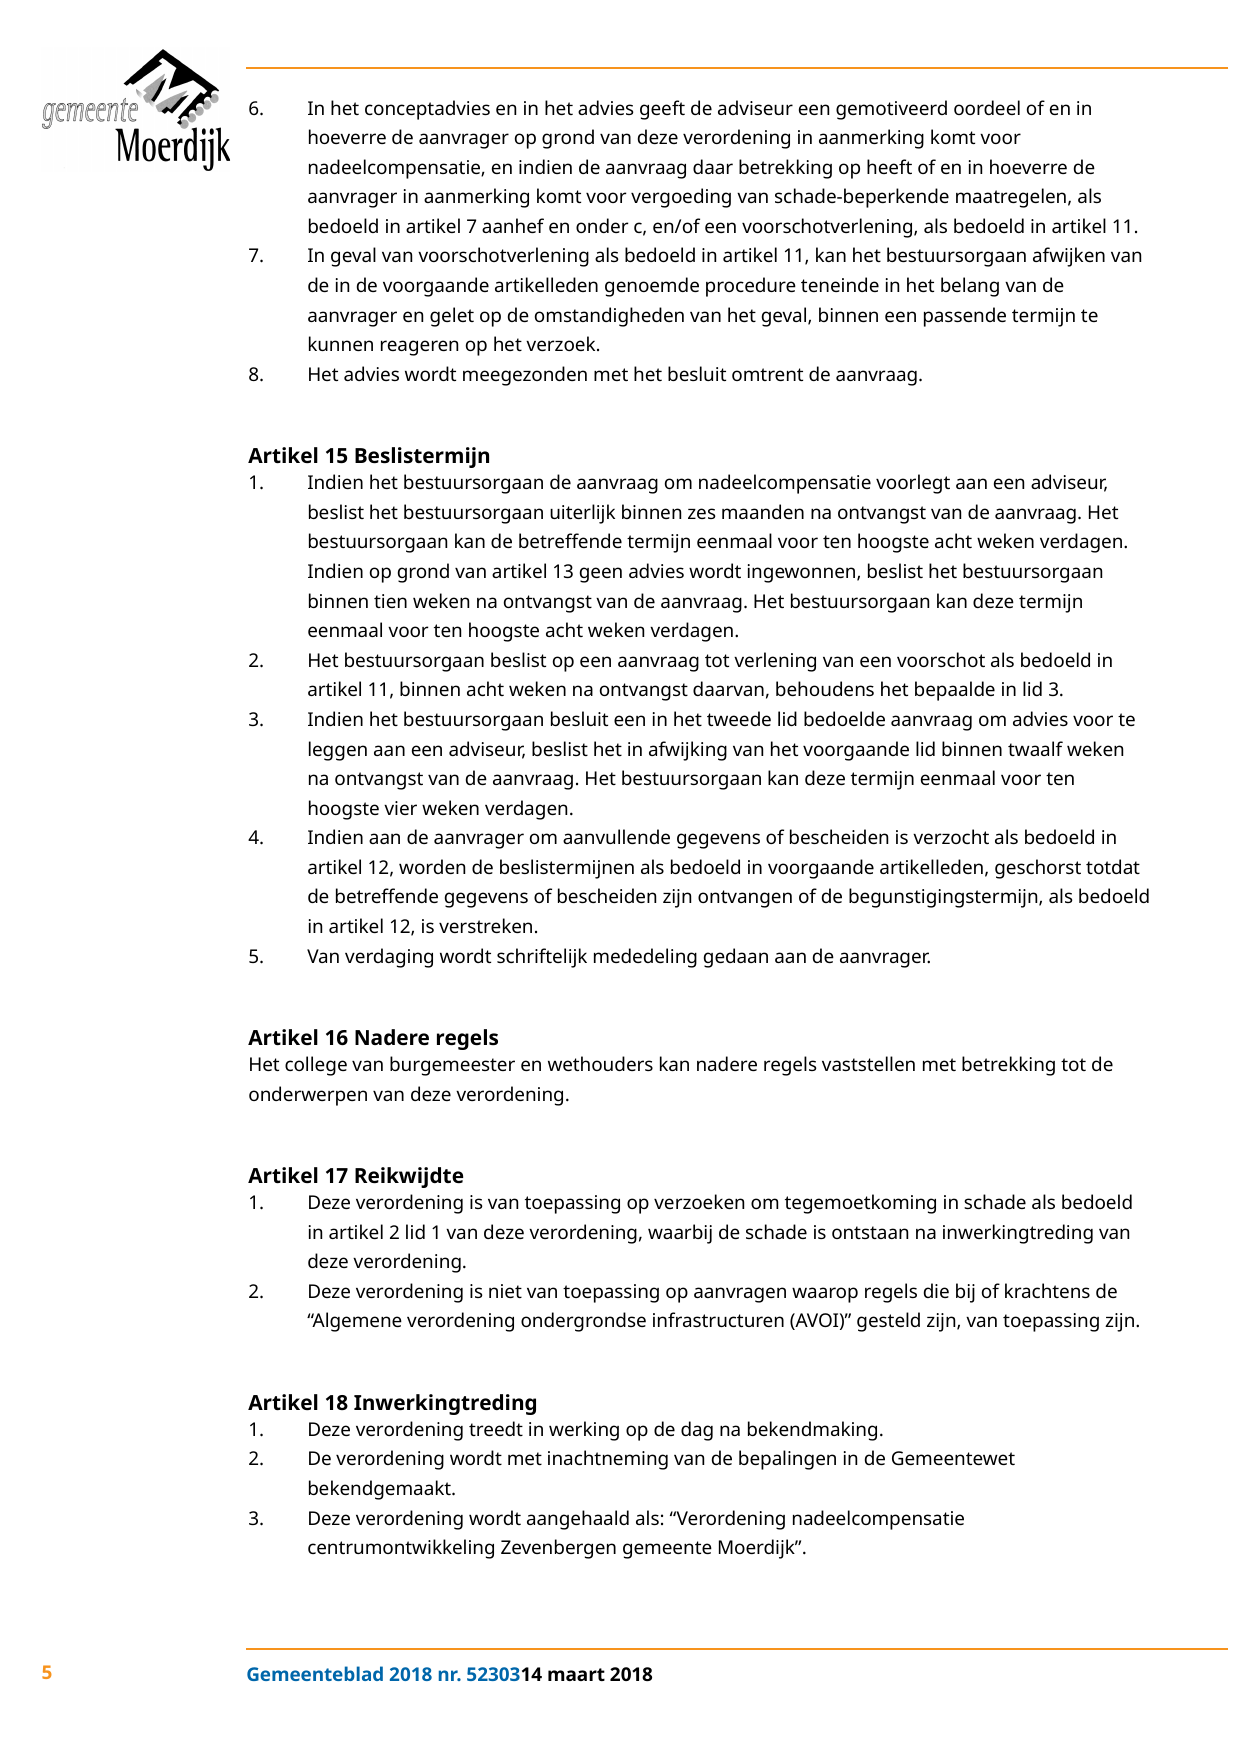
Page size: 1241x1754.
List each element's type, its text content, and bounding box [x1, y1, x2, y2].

list Deze verordening wordt aangehaald als: “Verordening nadeelcompensatie centrumontwikkeling Zevenbergen gemeente Moerdijk”. [248, 1505, 1152, 1560]
text Artikel 18 Inwerkingtreding [248, 1388, 1152, 1416]
text Het college van burgemeester en wethouders kan nadere regels vaststellen met betrekking tot de onderwerpen van deze verordening. [248, 1051, 1152, 1107]
list In geval van voorschotverlening als bedoeld in artikel 11, kan het bestuursorgaan afwijken van de in de voorgaande artikelleden genoemde procedure teneinde in het belang van de aanvrager en gelet op de omstandigheden van het geval, binnen een passende termijn te kunnen reageren op het verzoek. [248, 243, 1152, 357]
list Indien aan de aanvrager om aanvullende gegevens of bescheiden is verzocht als bedoeld in artikel 12, worden de beslistermijnen als bedoeld in voorgaande artikelleden, geschorst totdat de betreffende gegevens of bescheiden zijn ontvangen of de begunstigingstermijn, als bedoeld in artikel 12, is verstreken. [248, 824, 1152, 939]
text Artikel 17 Reikwijdte [248, 1161, 1152, 1189]
text Artikel 15 Beslistermijn [248, 441, 1152, 469]
text Artikel 16 Nadere regels [248, 1023, 1152, 1051]
picture [41, 47, 231, 172]
list Deze verordening is niet van toepassing op aanvragen waarop regels die bij of krachtens de “Algemene verordening ondergrondse infrastructuren (AVOI)” gesteld zijn, van toepassing zijn. [248, 1278, 1152, 1333]
list Het bestuursorgaan beslist op een aanvraag tot verlening van een voorschot als bedoeld in artikel 11, binnen acht weken na ontvangst daarvan, behoudens het bepaalde in lid 3. [248, 647, 1152, 702]
list Het advies wordt meegezonden met het besluit omtrent de aanvraag. [248, 361, 1152, 387]
list De verordening wordt met inachtneming van de bepalingen in de Gemeentewet bekendgemaakt. [248, 1446, 1152, 1501]
list Indien het bestuursorgaan besluit een in het tweede lid bedoelde aanvraag om advies voor te leggen aan een adviseur, beslist het in afwijking van het voorgaande lid binnen twaalf weken na ontvangst van de aanvraag. Het bestuursorgaan kan deze termijn eenmaal voor ten hoogste vier weken verdagen. [248, 706, 1152, 821]
list Deze verordening treedt in werking op de dag na bekendmaking. [248, 1416, 1152, 1442]
list Deze verordening is van toepassing op verzoeken om tegemoetkoming in schade als bedoeld in artikel 2 lid 1 van deze verordening, waarbij de schade is ontstaan na inwerkingtreding van deze verordening. [248, 1189, 1152, 1274]
list In het conceptadvies en in het advies geeft de adviseur een gemotiveerd oordeel of en in hoeverre de aanvrager op grond van deze verordening in aanmerking komt voor nadeelcompensatie, en indien de aanvraag daar betrekking op heeft of en in hoeverre de aanvrager in aanmerking komt voor vergoeding van schade-beperkende maatregelen, als bedoeld in artikel 7 aanhef en onder c, en/of een voorschotverlening, als bedoeld in artikel 11. [248, 95, 1152, 239]
list Van verdaging wordt schriftelijk mededeling gedaan aan de aanvrager. [248, 943, 1152, 968]
list Indien het bestuursorgaan de aanvraag om nadeelcompensatie voorlegt aan een adviseur, beslist het bestuursorgaan uiterlijk binnen zes maanden na ontvangst van de aanvraag. Het bestuursorgaan kan de betreffende termijn eenmaal voor ten hoogste acht weken verdagen. Indien op grond van artikel 13 geen advies wordt ingewonnen, beslist het bestuursorgaan binnen tien weken na ontvangst van de aanvraag. Het bestuursorgaan kan deze termijn eenmaal voor ten hoogste acht weken verdagen. [248, 469, 1152, 643]
